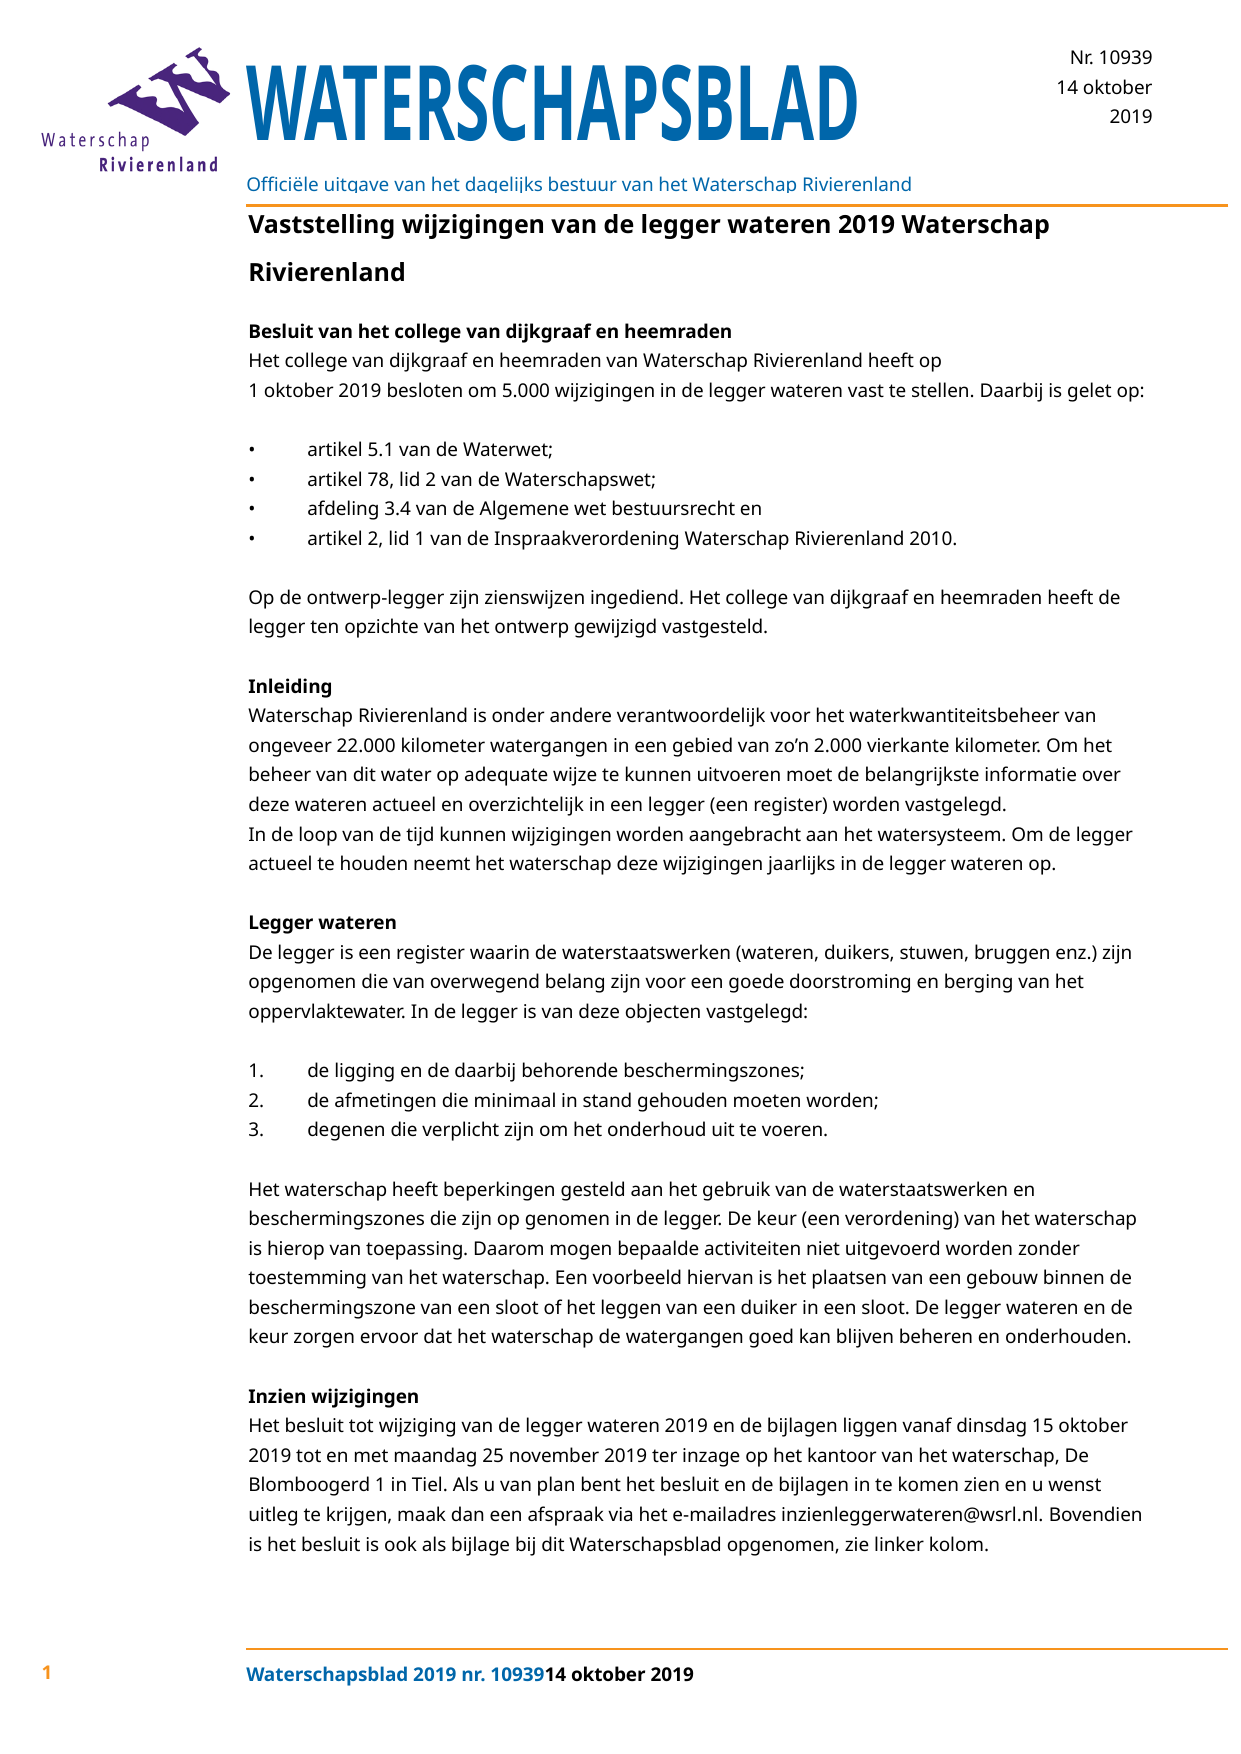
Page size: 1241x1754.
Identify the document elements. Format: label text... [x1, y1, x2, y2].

text De legger is een register waarin de waterstaatswerken (wateren, duikers, stuwen, bruggen enz.) zijn opgenomen die van overwegend belang zijn voor een goede doorstroming en berging van het oppervlaktewater. In de legger is van deze objecten vastgelegd: [248, 939, 1152, 1024]
list degenen die verplicht zijn om het onderhoud uit te voeren. [248, 1117, 1152, 1142]
text In de loop van de tijd kunnen wijzigingen worden aangebracht aan het watersysteem. Om de legger actueel te houden neemt het waterschap deze wijzigingen jaarlijks in de legger wateren op. [248, 821, 1152, 876]
list de afmetingen die minimaal in stand gehouden moeten worden; [248, 1087, 1152, 1113]
picture [41, 47, 231, 172]
text Op de ontwerp-legger zijn zienswijzen ingediend. Het college van dijkgraaf en heemraden heeft de legger ten opzichte van het ontwerp gewijzigd vastgesteld. [248, 584, 1152, 639]
text Het waterschap heeft beperkingen gesteld aan het gebruik van de waterstaatswerken en beschermingszones die zijn op genomen in de legger. De keur (een verordening) van het waterschap is hierop van toepassing. Daarom mogen bepaalde activiteiten niet uitgevoerd worden zonder toestemming van het waterschap. Een voorbeeld hiervan is het plaatsen van een gebouw binnen de beschermingszone van een sloot of het leggen van een duiker in een sloot. De legger wateren en de keur zorgen ervoor dat het waterschap de watergangen goed kan blijven beheren en onderhouden. [248, 1176, 1152, 1349]
text Legger wateren [248, 909, 1152, 935]
text Inleiding [248, 673, 1152, 699]
text 1 oktober 2019 besloten om 5.000 wijzigingen in de legger wateren vast te stellen. Daarbij is gelet op: [248, 377, 1152, 403]
list artikel 2, lid 1 van de Inspraakverordening Waterschap Rivierenland 2010. [248, 525, 1152, 551]
list de ligging en de daarbij behorende beschermingszones; [248, 1057, 1152, 1083]
list artikel 78, lid 2 van de Waterschapswet; [248, 466, 1152, 492]
text Het college van dijkgraaf en heemraden van Waterschap Rivierenland heeft op [248, 347, 1152, 373]
list artikel 5.1 van de Waterwet; [248, 436, 1152, 462]
list afdeling 3.4 van de Algemene wet bestuursrecht en [248, 495, 1152, 521]
text Vaststelling wijzigingen van de legger wateren 2019 Waterschap Rivierenland [248, 207, 1152, 288]
text Waterschap Rivierenland is onder andere verantwoordelijk voor het waterkwantiteitsbeheer van ongeveer 22.000 kilometer watergangen in een gebied van zo’n 2.000 vierkante kilometer. Om het beheer van dit water op adequate wijze te kunnen uitvoeren moet de belangrijkste informatie over deze wateren actueel en overzichtelijk in een legger (een register) worden vastgelegd. [248, 702, 1152, 817]
text Besluit van het college van dijkgraaf en heemraden [248, 318, 1152, 344]
text Het besluit tot wijziging van de legger wateren 2019 en de bijlagen liggen vanaf dinsdag 15 oktober 2019 tot en met maandag 25 november 2019 ter inzage op het kantoor van het waterschap, De Blomboogerd 1 in Tiel. Als u van plan bent het besluit en de bijlagen in te komen zien en u wenst uitleg te krijgen, maak dan een afspraak via het e-mailadres inzienleggerwateren@wsrl.nl. Bovendien is het besluit is ook als bijlage bij dit Waterschapsblad opgenomen, zie linker kolom. [248, 1412, 1152, 1557]
text Inzien wijzigingen [248, 1383, 1152, 1409]
